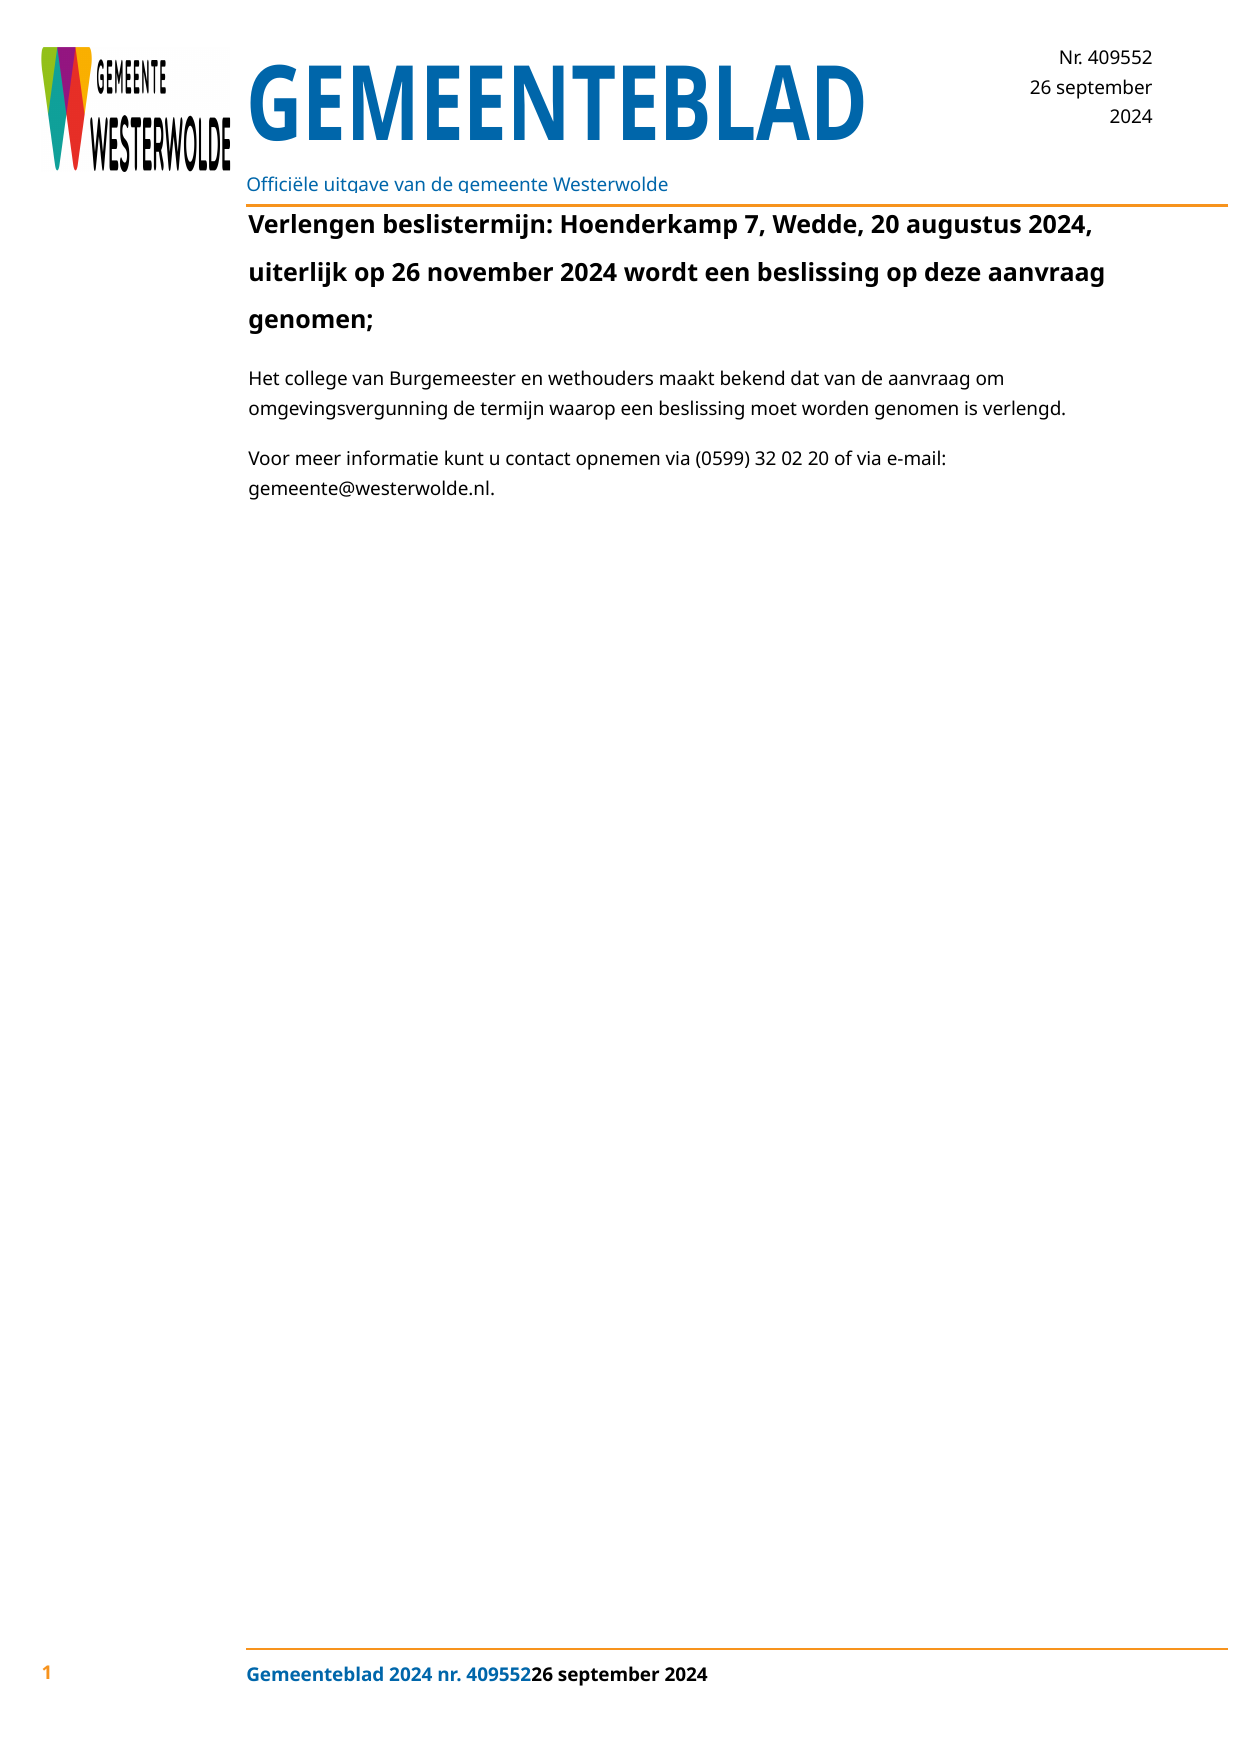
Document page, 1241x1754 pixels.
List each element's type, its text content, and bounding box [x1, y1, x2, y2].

text Het college van Burgemeester en wethouders maakt bekend dat van de aanvraag om omgevingsvergunning de termijn waarop een beslissing moet worden genomen is verlengd. [248, 366, 1152, 421]
text Verlengen beslistermijn: Hoenderkamp 7, Wedde, 20 augustus 2024, uiterlijk op 26 november 2024 wordt een beslissing op deze aanvraag genomen; [248, 207, 1152, 336]
text Voor meer informatie kunt u contact opnemen via (0599) 32 02 20 of via e-mail: gemeente@westerwolde.nl. [248, 446, 1152, 501]
picture [41, 47, 231, 172]
